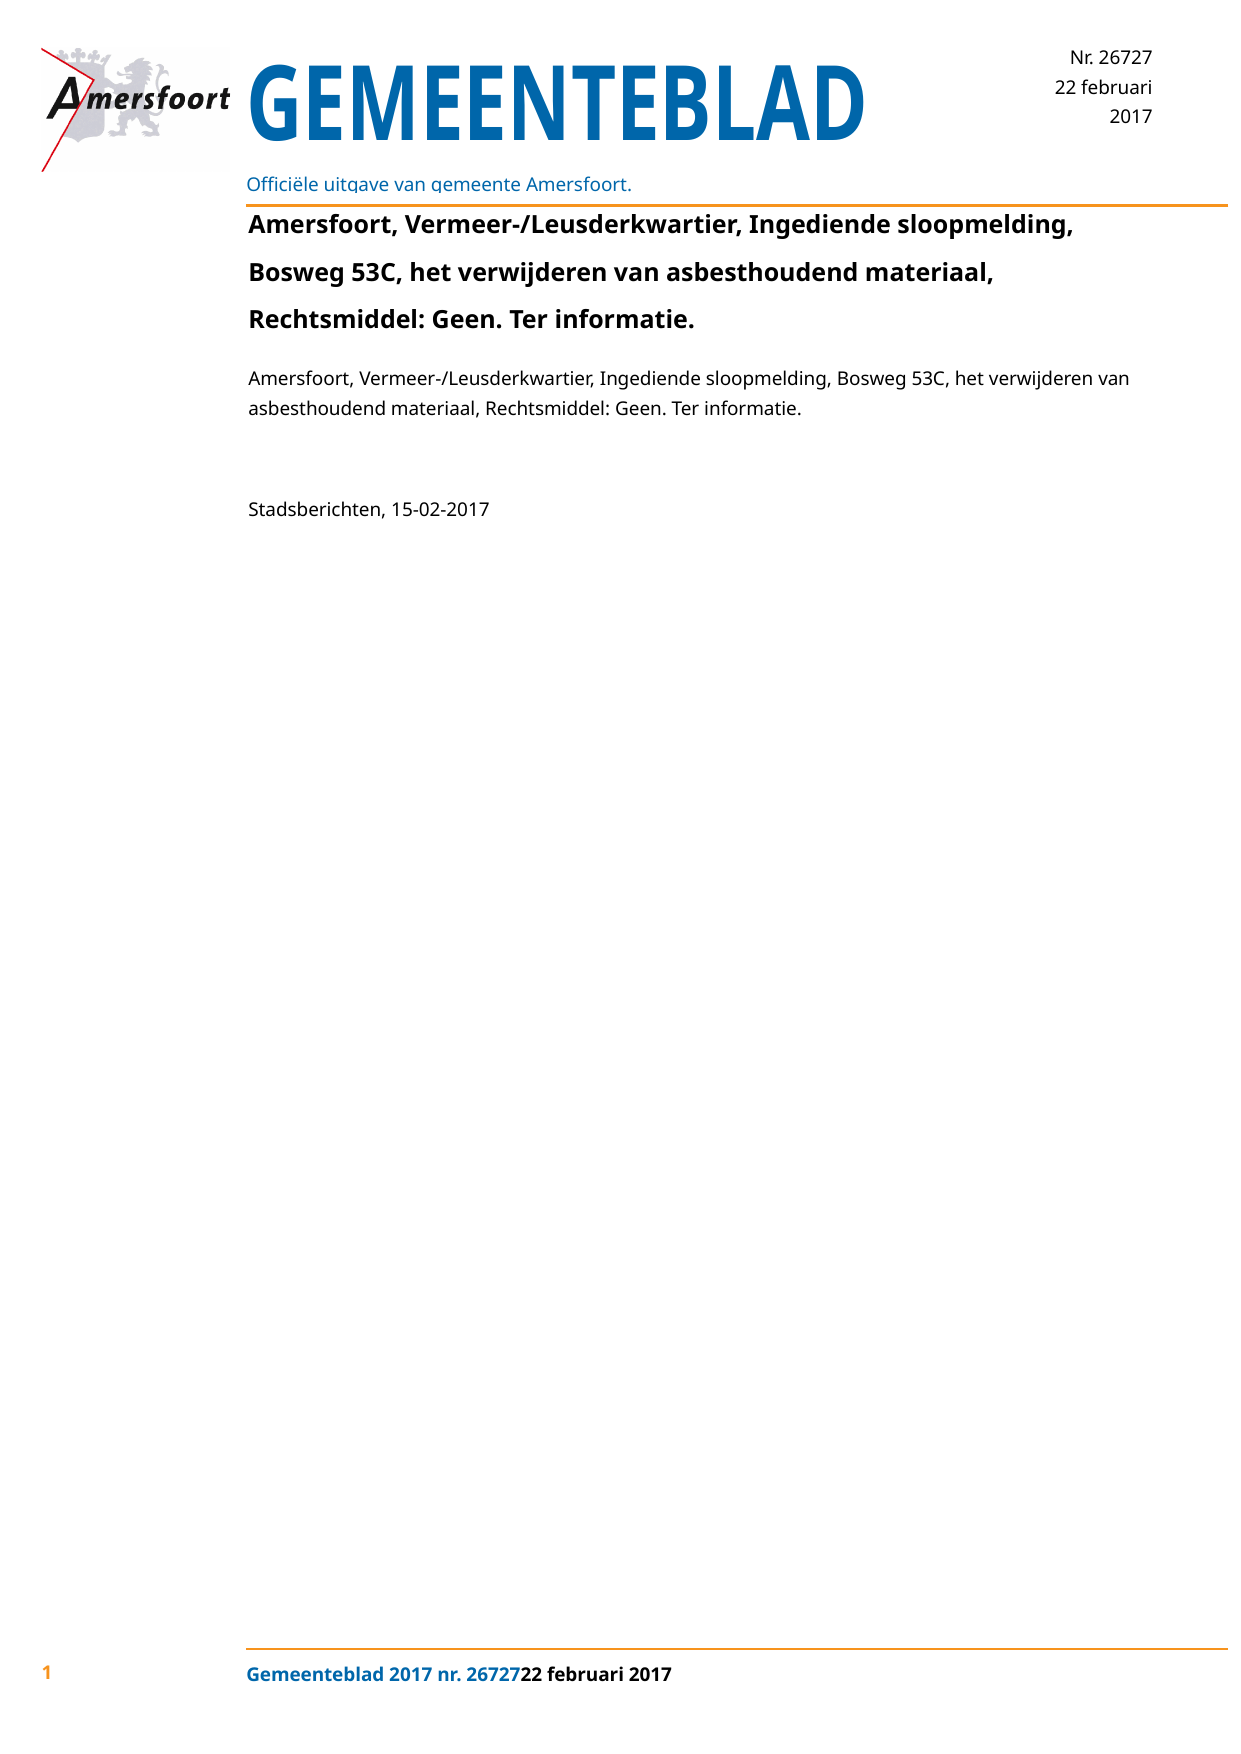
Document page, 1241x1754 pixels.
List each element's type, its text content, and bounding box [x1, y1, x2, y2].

text Amersfoort, Vermeer-/Leusderkwartier, Ingediende sloopmelding, Bosweg 53C, het verwijderen van asbesthoudend materiaal, Rechtsmiddel: Geen. Ter informatie. [248, 207, 1152, 336]
picture [41, 47, 231, 172]
text Amersfoort, Vermeer-/Leusderkwartier, Ingediende sloopmelding, Bosweg 53C, het verwijderen van asbesthoudend materiaal, Rechtsmiddel: Geen. Ter informatie. [248, 366, 1152, 421]
text Stadsberichten, 15-02-2017 [248, 496, 1152, 522]
